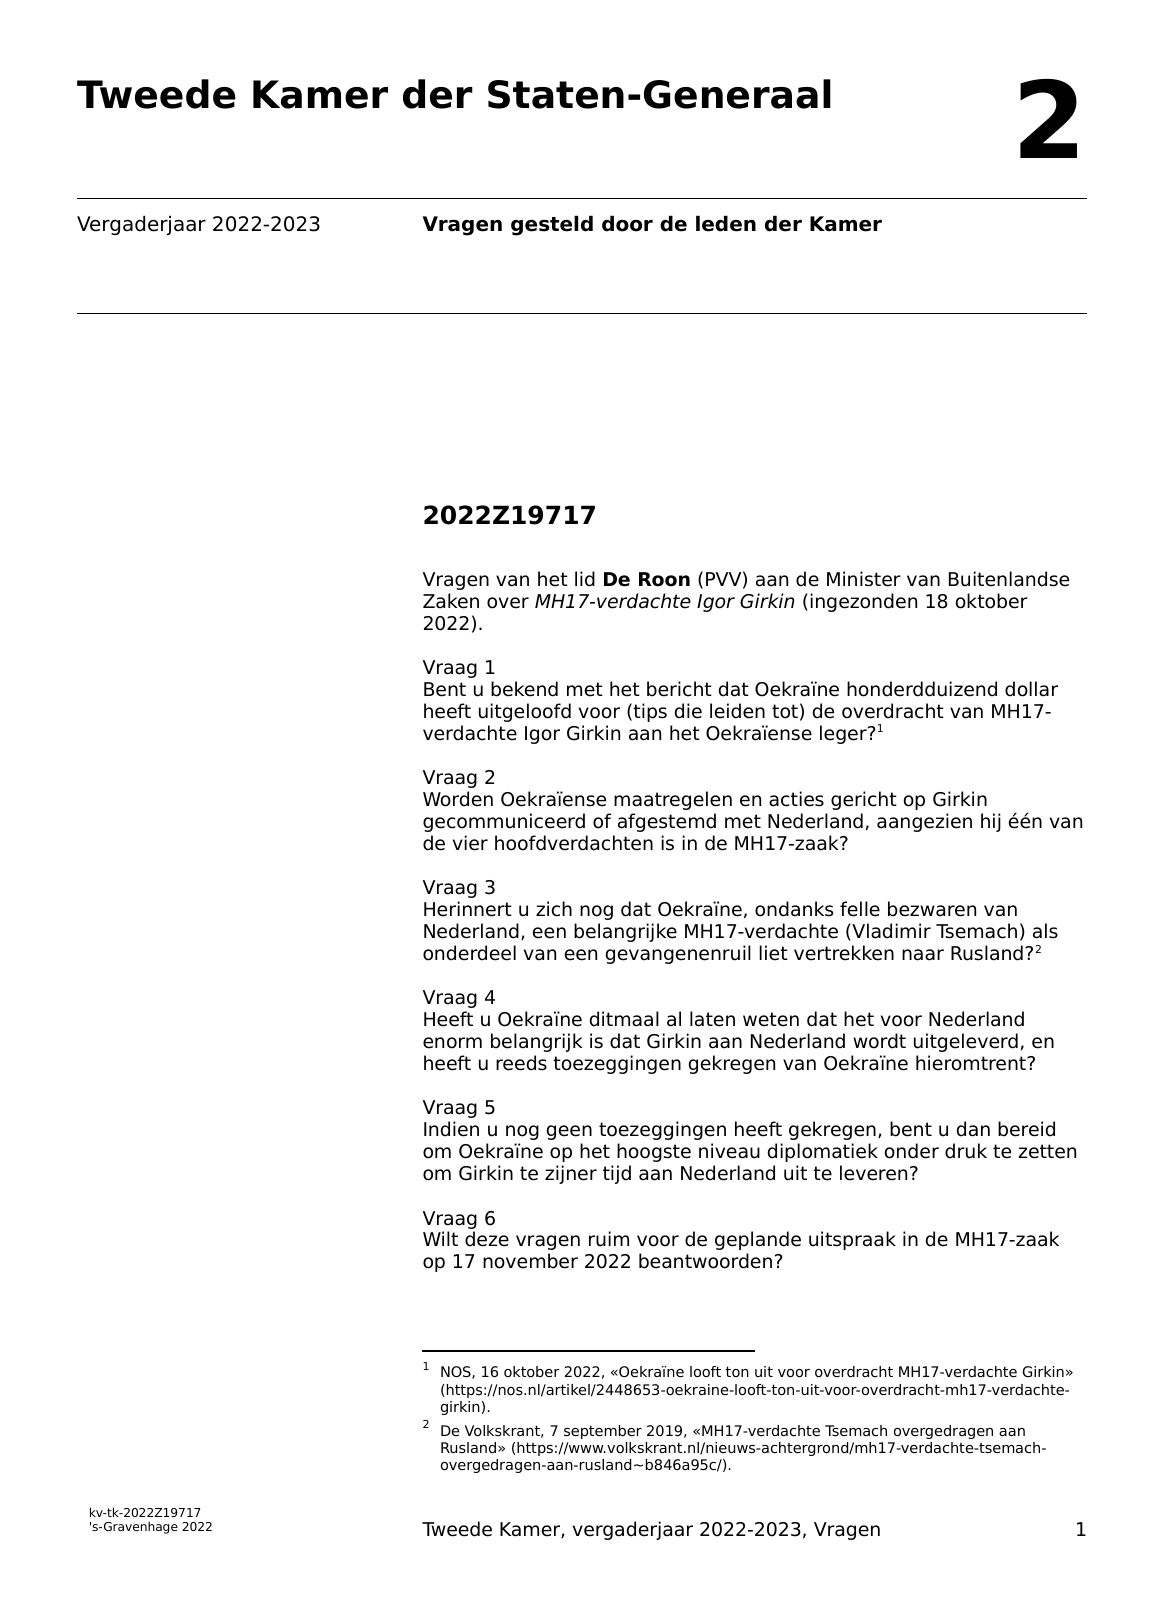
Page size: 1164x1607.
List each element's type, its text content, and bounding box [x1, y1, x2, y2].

text Vraag 6 [422, 1207, 1087, 1229]
text Vraag 1 [422, 657, 1087, 679]
text Vragen van het lid De Roon (PVV) aan de Minister van Buitenlandse Zaken over MH17-verdachte Igor Girkin (ingezonden 18 oktober 2022). [422, 569, 1087, 635]
table_header Tweede Kamer der Staten-Generaal [77, 59, 886, 198]
text 2022Z19717 [422, 501, 1087, 531]
table_cell Vergaderjaar 2022-2023 [77, 199, 422, 313]
text 's-Gravenhage 2022 [88, 1520, 323, 1534]
text kv-tk-2022Z19717 [88, 1506, 323, 1520]
text Vraag 4 [422, 987, 1087, 1009]
text Vraag 5 [422, 1097, 1087, 1119]
text Bent u bekend met het bericht dat Oekraïne honderdduizend dollar heeft uitgeloofd voor (tips die leiden tot) de overdracht van MH17-verdachte Igor Girkin aan het Oekraïense leger? [422, 679, 1087, 745]
text Heeft u Oekraïne ditmaal al laten weten dat het voor Nederland enorm belangrijk is dat Girkin aan Nederland wordt uitgeleverd, en heeft u reeds toezeggingen gekregen van Oekraïne hieromtrent? [422, 1009, 1087, 1075]
text De Volkskrant, 7 september 2019, «MH17-verdachte Tsemach overgedragen aan Rusland» (https://www.volkskrant.nl/nieuws-achtergrond/mh17-verdachte-tsemach-overgedragen-aan-rusland~b846a95c/). [422, 1418, 1087, 1474]
text NOS, 16 oktober 2022, «Oekraïne looft ton uit voor overdracht MH17-verdachte Girkin» (https://nos.nl/artikel/2448653-oekraine-looft-ton-uit-voor-overdracht-mh17-verdachte-girkin). [422, 1360, 1087, 1416]
text Herinnert u zich nog dat Oekraïne, ondanks felle bezwaren van Nederland, een belangrijke MH17-verdachte (Vladimir Tsemach) als onderdeel van een gevangenenruil liet vertrekken naar Rusland? [422, 899, 1087, 965]
text Indien u nog geen toezeggingen heeft gekregen, bent u dan bereid om Oekraïne op het hoogste niveau diplomatiek onder druk te zetten om Girkin te zijner tijd aan Nederland uit te leveren? [422, 1119, 1087, 1185]
text Vraag 3 [422, 877, 1087, 899]
text Vraag 2 [422, 767, 1087, 789]
table_header 2 [886, 59, 1087, 198]
text Worden Oekraïense maatregelen en acties gericht op Girkin gecommuniceerd of afgestemd met Nederland, aangezien hij één van de vier hoofdverdachten is in de MH17-zaak? [422, 789, 1087, 855]
table_cell Vragen gesteld door de leden der Kamer [422, 199, 1087, 313]
text Wilt deze vragen ruim voor de geplande uitspraak in de MH17-zaak op 17 november 2022 beantwoorden? [422, 1229, 1087, 1273]
